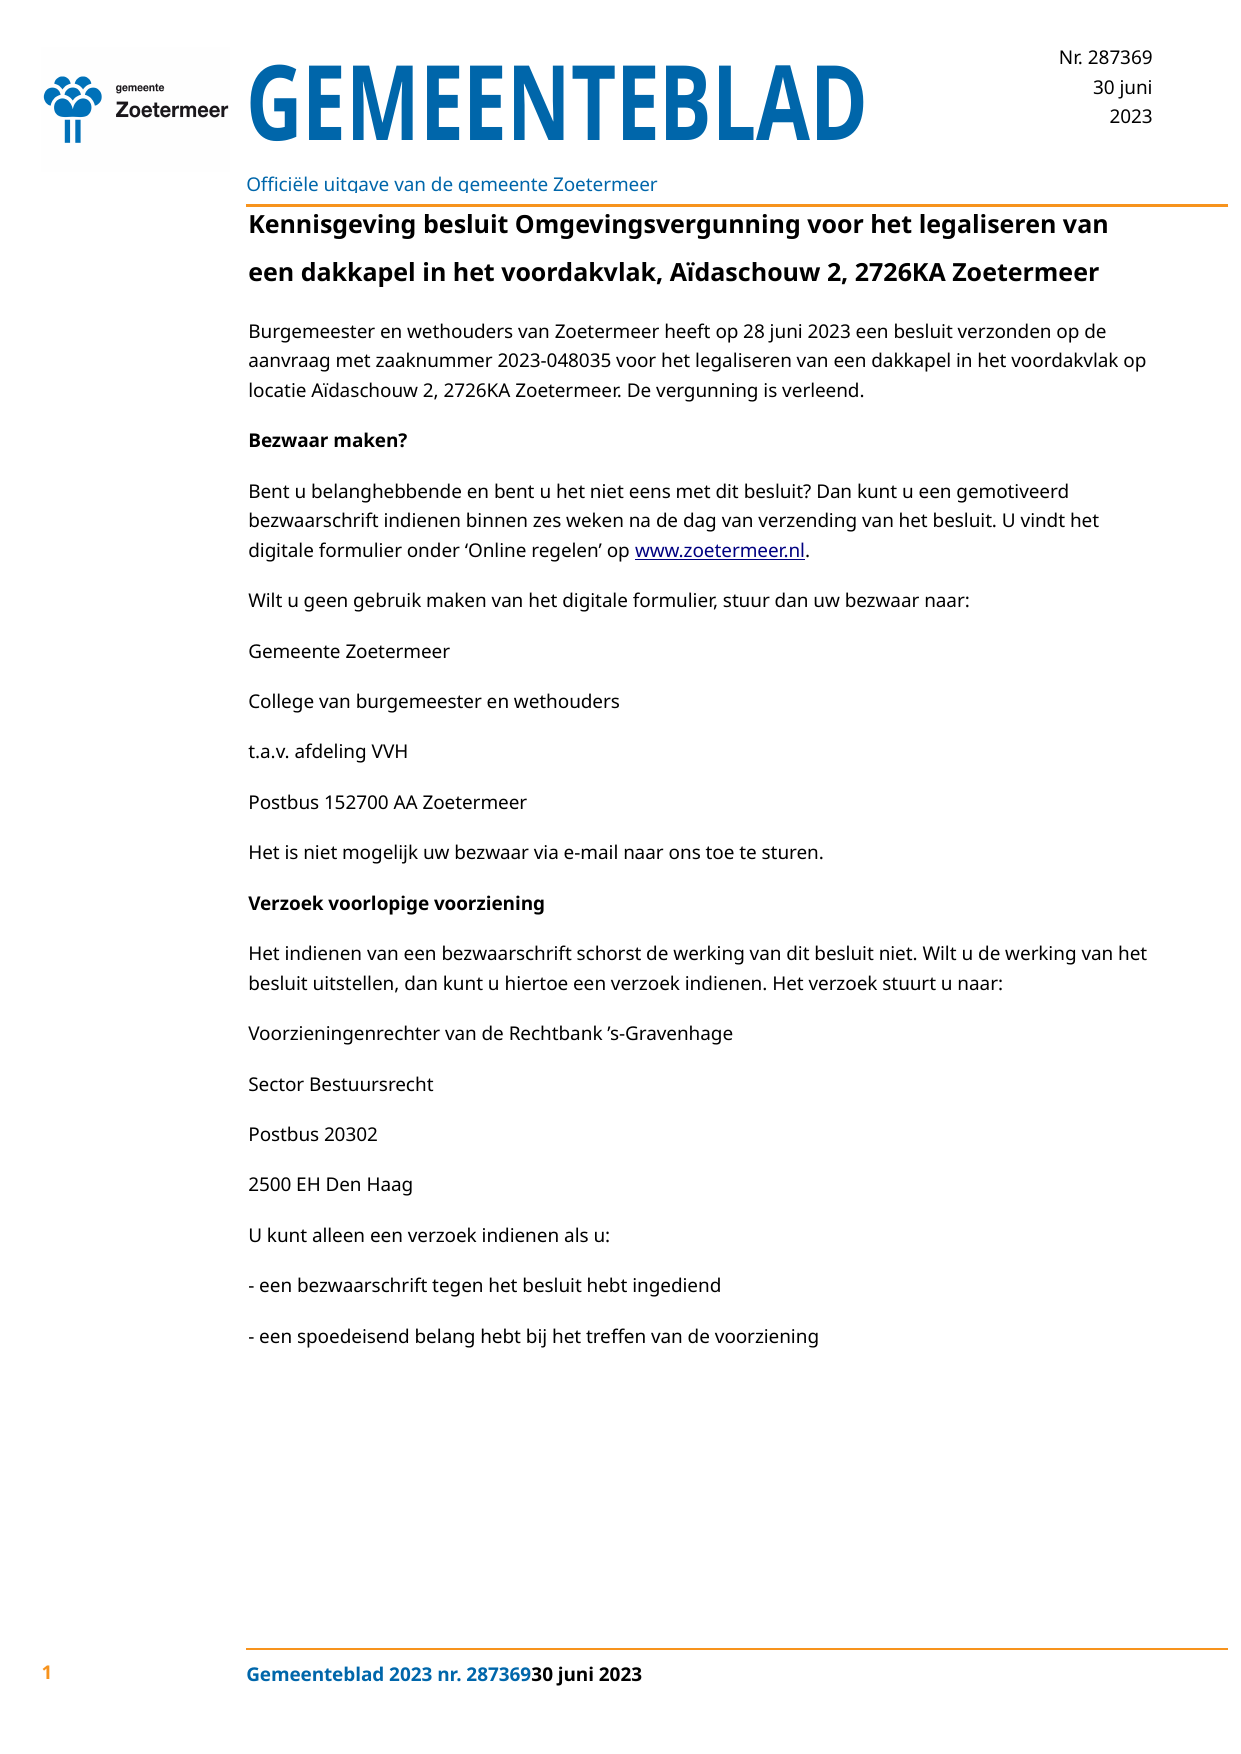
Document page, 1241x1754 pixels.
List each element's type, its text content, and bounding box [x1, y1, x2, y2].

text 2500 EH Den Haag [248, 1172, 1152, 1197]
text - een spoedeisend belang hebt bij het treffen van de voorziening [248, 1323, 1152, 1349]
text Bent u belanghebbende en bent u het niet eens met dit besluit? Dan kunt u een gemotiveerd bezwaarschrift indienen binnen zes weken na de dag van verzending van het besluit. U vindt het digitale formulier onder ‘Online regelen’ op www.zoetermeer.nl. [248, 478, 1152, 563]
text t.a.v. afdeling VVH [248, 739, 1152, 764]
text - een bezwaarschrift tegen het besluit hebt ingediend [248, 1272, 1152, 1298]
text Voorzieningenrechter van de Rechtbank ’s-Gravenhage [248, 1020, 1152, 1046]
text Burgemeester en wethouders van Zoetermeer heeft op 28 juni 2023 een besluit verzonden op de aanvraag met zaaknummer 2023-048035 voor het legaliseren van een dakkapel in het voordakvlak op locatie Aïdaschouw 2, 2726KA Zoetermeer. De vergunning is verleend. [248, 318, 1152, 403]
text U kunt alleen een verzoek indienen als u: [248, 1222, 1152, 1248]
text Gemeente Zoetermeer [248, 638, 1152, 664]
picture [41, 47, 231, 172]
text Sector Bestuursrecht [248, 1071, 1152, 1097]
text Verzoek voorlopige voorziening [248, 890, 1152, 916]
text Postbus 152700 AA Zoetermeer [248, 789, 1152, 815]
text Bezwaar maken? [248, 427, 1152, 453]
text Het indienen van een bezwaarschrift schorst de werking van dit besluit niet. Wilt u de werking van het besluit uitstellen, dan kunt u hiertoe een verzoek indienen. Het verzoek stuurt u naar: [248, 940, 1152, 996]
text Postbus 20302 [248, 1121, 1152, 1147]
text Kennisgeving besluit Omgevingsvergunning voor het legaliseren van een dakkapel in het voordakvlak, Aïdaschouw 2, 2726KA Zoetermeer [248, 207, 1152, 288]
text Het is niet mogelijk uw bezwaar via e-mail naar ons toe te sturen. [248, 839, 1152, 865]
text Wilt u geen gebruik maken van het digitale formulier, stuur dan uw bezwaar naar: [248, 587, 1152, 613]
text College van burgemeester en wethouders [248, 688, 1152, 714]
